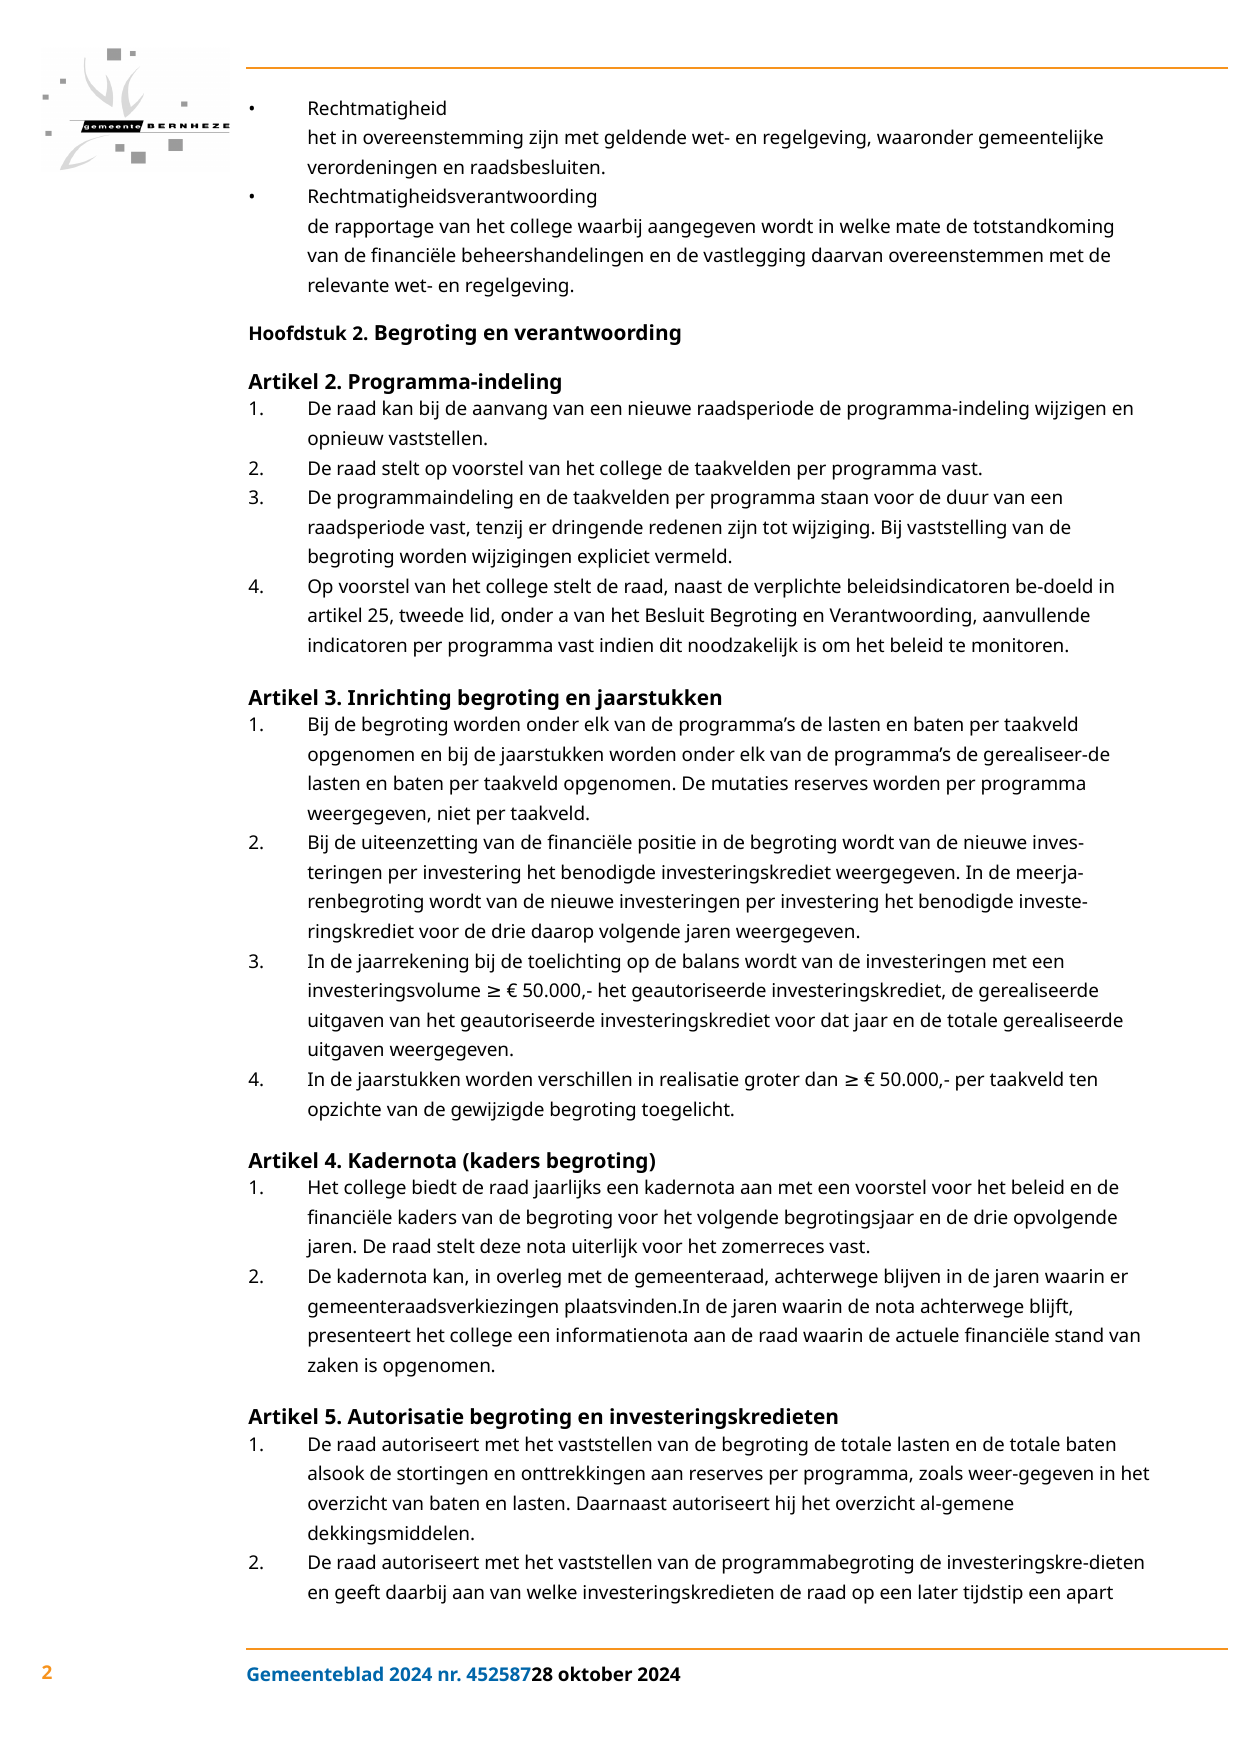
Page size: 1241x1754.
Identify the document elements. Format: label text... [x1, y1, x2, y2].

list De raad autoriseert met het vaststellen van de programmabegroting de investeringskre-dieten en geeft daarbij aan van welke investeringskredieten de raad op een later tijdstip een apart [248, 1549, 1152, 1604]
text Hoofdstuk 2. Begroting en verantwoording [248, 318, 1152, 346]
list De raad kan bij de aanvang van een nieuwe raadsperiode de programma-indeling wijzigen en opnieuw vaststellen. [248, 396, 1152, 451]
list Rechtmatigheid [248, 95, 1152, 121]
list Bij de uiteenzetting van de financiële positie in de begroting wordt van de nieuwe inves-teringen per investering het benodigde investeringskrediet weergegeven. In de meerja-renbegroting wordt van de nieuwe investeringen per investering het benodigde investe-ringskrediet voor de drie daarop volgende jaren weergegeven. [248, 829, 1152, 944]
picture [41, 47, 231, 172]
list Bij de begroting worden onder elk van de programma’s de lasten en baten per taakveld opgenomen en bij de jaarstukken worden onder elk van de programma’s de gerealiseer-de lasten en baten per taakveld opgenomen. De mutaties reserves worden per programma weergegeven, niet per taakveld. [248, 711, 1152, 826]
list De kadernota kan, in overleg met de gemeenteraad, achterwege blijven in de jaren waarin er gemeenteraadsverkiezingen plaatsvinden.In de jaren waarin de nota achterwege blijft, presenteert het college een informatienota aan de raad waarin de actuele financiële stand van zaken is opgenomen. [248, 1263, 1152, 1378]
list De raad autoriseert met het vaststellen van de begroting de totale lasten en de totale baten alsook de stortingen en onttrekkingen aan reserves per programma, zoals weer-gegeven in het overzicht van baten en lasten. Daarnaast autoriseert hij het overzicht al-gemene dekkingsmiddelen. [248, 1431, 1152, 1545]
list De raad stelt op voorstel van het college de taakvelden per programma vast. [248, 455, 1152, 481]
list Het college biedt de raad jaarlijks een kadernota aan met een voorstel voor het beleid en de financiële kaders van de begroting voor het volgende begrotingsjaar en de drie opvolgende jaren. De raad stelt deze nota uiterlijk voor het zomerreces vast. [248, 1174, 1152, 1259]
list In de jaarstukken worden verschillen in realisatie groter dan ≥ € 50.000,- per taakveld ten opzichte van de gewijzigde begroting toegelicht. [248, 1066, 1152, 1121]
list het in overeenstemming zijn met geldende wet- en regelgeving, waaronder gemeentelijke verordeningen en raadsbesluiten. [248, 124, 1152, 180]
text Artikel 3. Inrichting begroting en jaarstukken [248, 683, 1152, 711]
list de rapportage van het college waarbij aangegeven wordt in welke mate de totstandkoming van de financiële beheershandelingen en de vastlegging daarvan overeenstemmen met de relevante wet- en regelgeving. [248, 213, 1152, 298]
text Artikel 4. Kadernota (kaders begroting) [248, 1146, 1152, 1174]
list Rechtmatigheidsverantwoording [248, 183, 1152, 209]
text Artikel 5. Autorisatie begroting en investeringskredieten [248, 1402, 1152, 1431]
text Artikel 2. Programma-indeling [248, 367, 1152, 396]
list Op voorstel van het college stelt de raad, naast de verplichte beleidsindicatoren be-doeld in artikel 25, tweede lid, onder a van het Besluit Begroting en Verantwoording, aanvullende indicatoren per programma vast indien dit noodzakelijk is om het beleid te monitoren. [248, 573, 1152, 658]
list De programmaindeling en de taakvelden per programma staan voor de duur van een raadsperiode vast, tenzij er dringende redenen zijn tot wijziging. Bij vaststelling van de begroting worden wijzigingen expliciet vermeld. [248, 484, 1152, 569]
list In de jaarrekening bij de toelichting op de balans wordt van de investeringen met een investeringsvolume ≥ € 50.000,- het geautoriseerde investeringskrediet, de gerealiseerde uitgaven van het geautoriseerde investeringskrediet voor dat jaar en de totale gerealiseerde uitgaven weergegeven. [248, 948, 1152, 1062]
